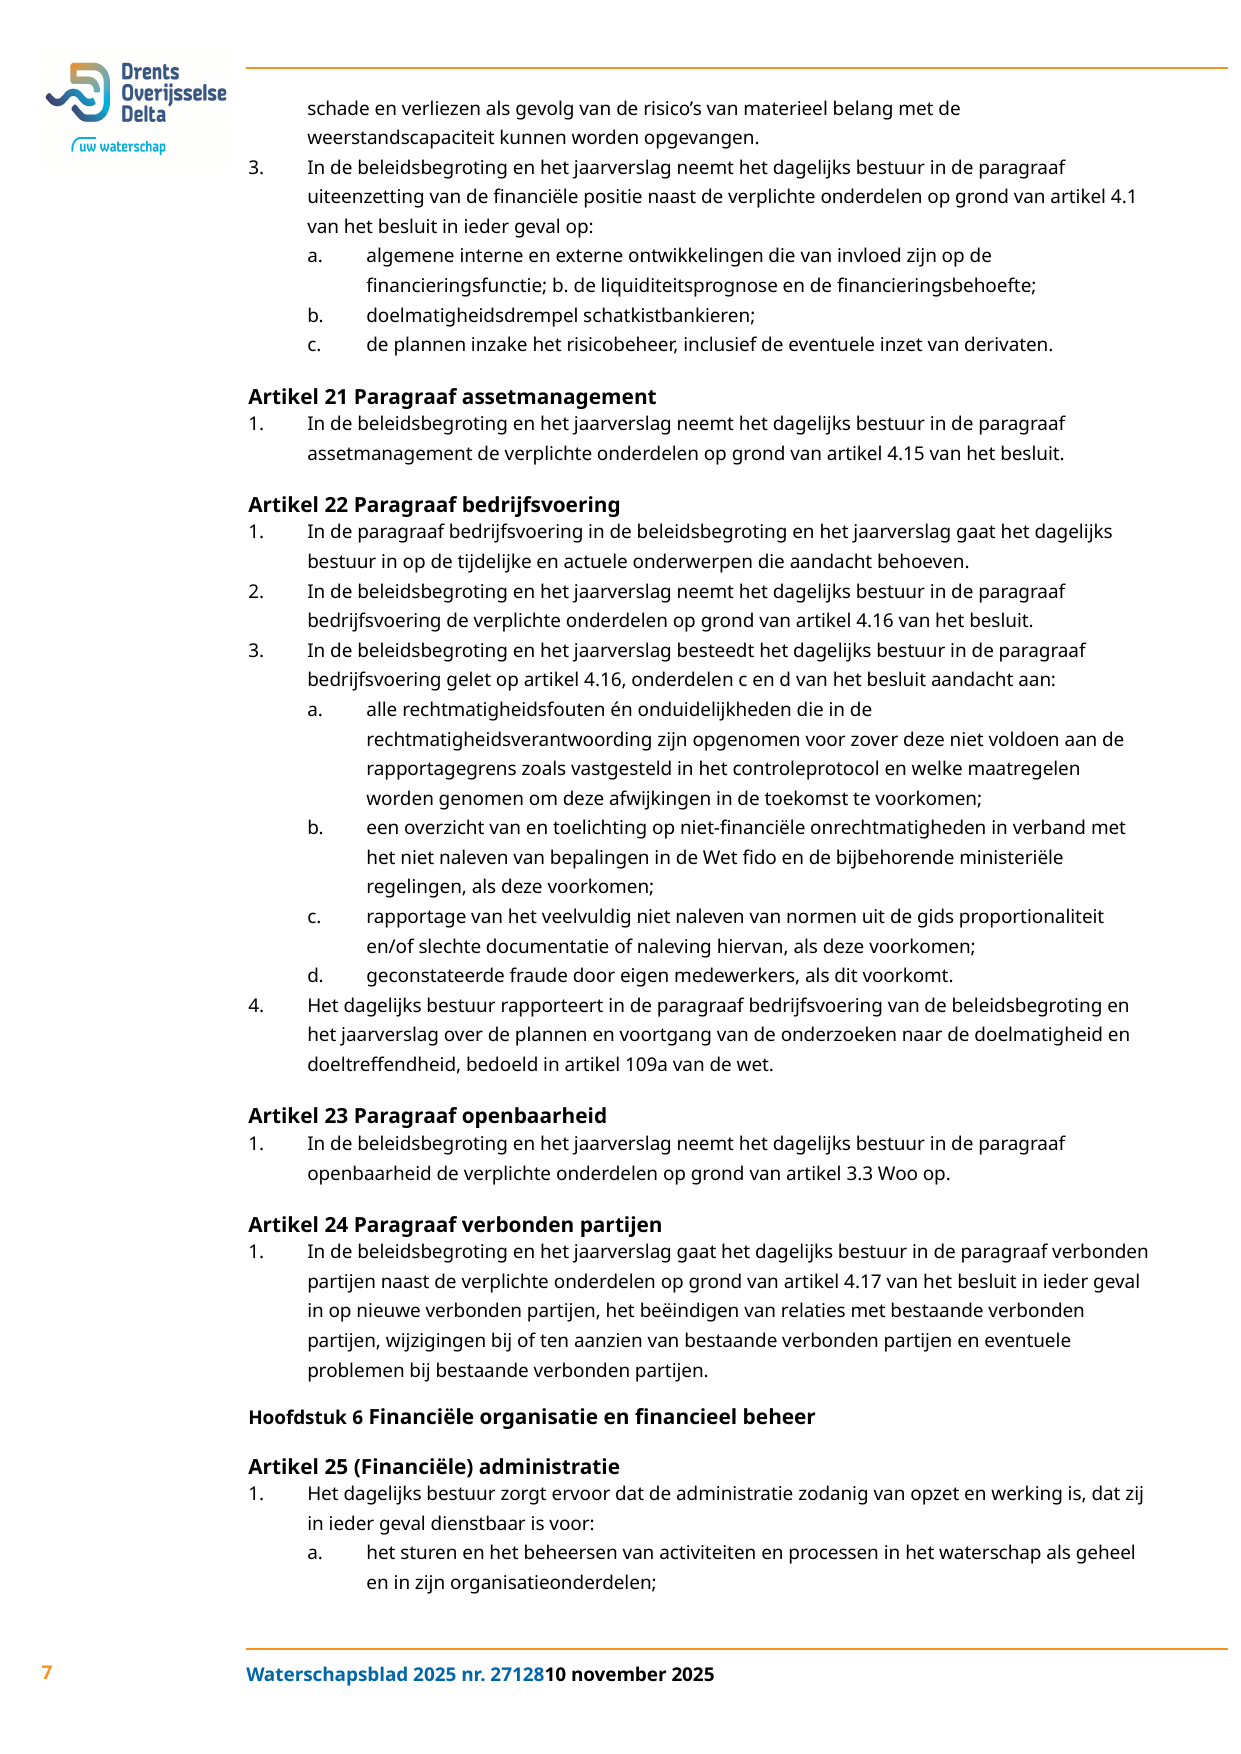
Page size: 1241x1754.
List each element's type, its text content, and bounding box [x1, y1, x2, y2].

list het sturen en het beheersen van activiteiten en processen in het waterschap als geheel en in zijn organisatieonderdelen; [307, 1539, 1152, 1595]
list doelmatigheidsdrempel schatkistbankieren; [307, 302, 1152, 328]
list In de beleidsbegroting en het jaarverslag besteedt het dagelijks bestuur in de paragraaf bedrijfsvoering gelet op artikel 4.16, onderdelen c en d van het besluit aandacht aan: [248, 637, 1152, 692]
text Artikel 25 (Financiële) administratie [248, 1452, 1152, 1480]
list alle rechtmatigheidsfouten én onduidelijkheden die in de rechtmatigheidsverantwoording zijn opgenomen voor zover deze niet voldoen aan de rapportagegrens zoals vastgesteld in het controleprotocol en welke maatregelen worden genomen om deze afwijkingen in de toekomst te voorkomen; [307, 696, 1152, 811]
list de plannen inzake het risicobeheer, inclusief de eventuele inzet van derivaten. [307, 331, 1152, 357]
list In de beleidsbegroting en het jaarverslag neemt het dagelijks bestuur in de paragraaf bedrijfsvoering de verplichte onderdelen op grond van artikel 4.16 van het besluit. [248, 578, 1152, 633]
text Artikel 24 Paragraaf verbonden partijen [248, 1210, 1152, 1238]
text Hoofdstuk 6 Financiële organisatie en financieel beheer [248, 1402, 1152, 1431]
list In de beleidsbegroting en het jaarverslag neemt het dagelijks bestuur in de paragraaf openbaarheid de verplichte onderdelen op grond van artikel 3.3 Woo op. [248, 1130, 1152, 1185]
text Artikel 21 Paragraaf assetmanagement [248, 382, 1152, 410]
list In de beleidsbegroting en het jaarverslag neemt het dagelijks bestuur in de paragraaf uiteenzetting van de financiële positie naast de verplichte onderdelen op grond van artikel 4.1 van het besluit in ieder geval op: [248, 154, 1152, 239]
text Artikel 23 Paragraaf openbaarheid [248, 1102, 1152, 1130]
list Het dagelijks bestuur zorgt ervoor dat de administratie zodanig van opzet en werking is, dat zij in ieder geval dienstbaar is voor: [248, 1480, 1152, 1536]
list rapportage van het veelvuldig niet naleven van normen uit de gids proportionaliteit en/of slechte documentatie of naleving hiervan, als deze voorkomen; [307, 903, 1152, 959]
list In de paragraaf bedrijfsvoering in de beleidsbegroting en het jaarverslag gaat het dagelijks bestuur in op de tijdelijke en actuele onderwerpen die aandacht behoeven. [248, 519, 1152, 574]
text Artikel 22 Paragraaf bedrijfsvoering [248, 490, 1152, 519]
list In de beleidsbegroting en het jaarverslag gaat het dagelijks bestuur in de paragraaf verbonden partijen naast de verplichte onderdelen op grond van artikel 4.17 van het besluit in ieder geval in op nieuwe verbonden partijen, het beëindigen van relaties met bestaande verbonden partijen, wijzigingen bij of ten aanzien van bestaande verbonden partijen en eventuele problemen bij bestaande verbonden partijen. [248, 1238, 1152, 1383]
list geconstateerde fraude door eigen medewerkers, als dit voorkomt. [307, 962, 1152, 988]
list Het dagelijks bestuur rapporteert in de paragraaf bedrijfsvoering van de beleidsbegroting en het jaarverslag over de plannen en voortgang van de onderzoeken naar de doelmatigheid en doeltreffendheid, bedoeld in artikel 109a van de wet. [248, 992, 1152, 1077]
list schade en verliezen als gevolg van de risico’s van materieel belang met de weerstandscapaciteit kunnen worden opgevangen. [248, 95, 1152, 150]
list algemene interne en externe ontwikkelingen die van invloed zijn op de financieringsfunctie; b. de liquiditeitsprognose en de financieringsbehoefte; [307, 243, 1152, 298]
picture [41, 47, 231, 172]
list In de beleidsbegroting en het jaarverslag neemt het dagelijks bestuur in de paragraaf assetmanagement de verplichte onderdelen op grond van artikel 4.15 van het besluit. [248, 410, 1152, 466]
list een overzicht van en toelichting op niet-financiële onrechtmatigheden in verband met het niet naleven van bepalingen in de Wet fido en de bijbehorende ministeriële regelingen, als deze voorkomen; [307, 814, 1152, 899]
